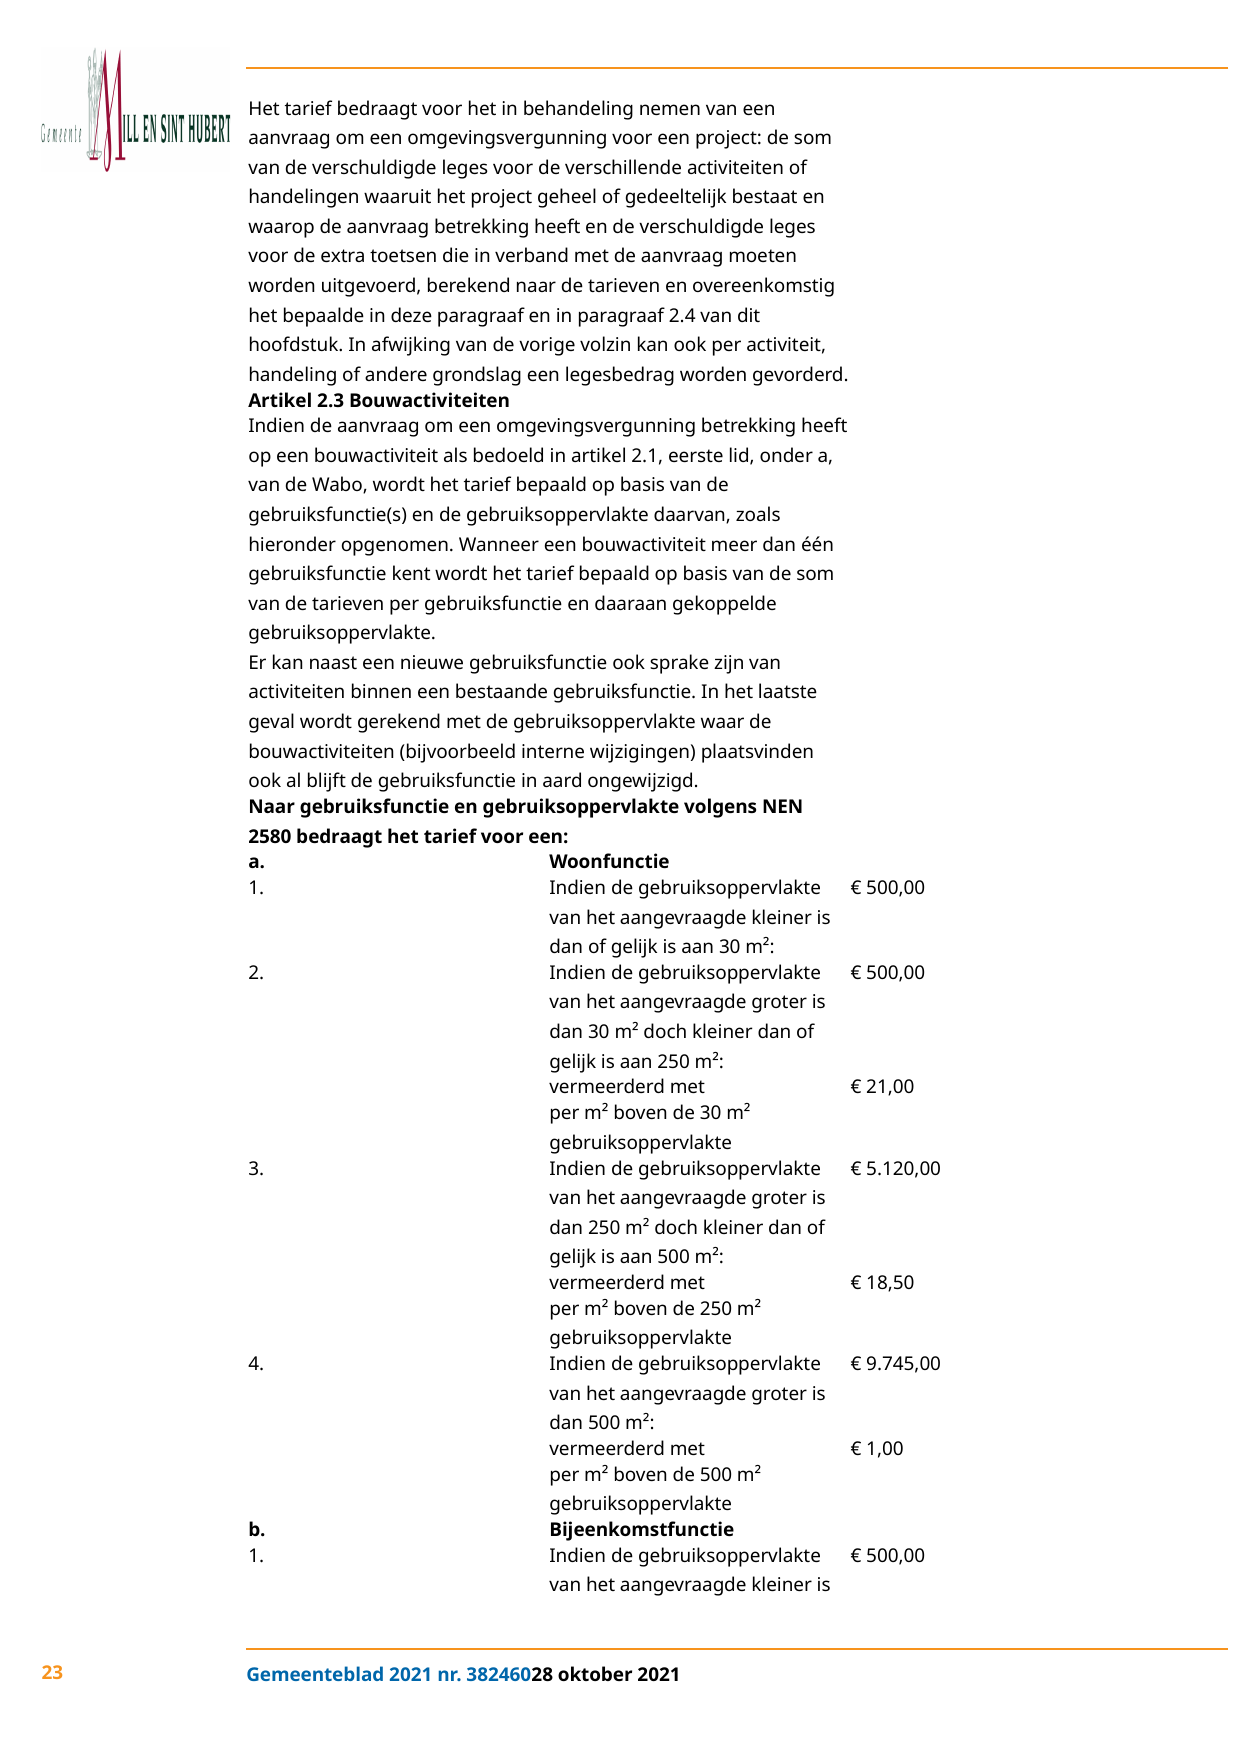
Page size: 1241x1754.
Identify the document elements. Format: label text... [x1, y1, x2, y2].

table_cell Woonfunctie [549, 849, 850, 874]
table_cell € 18,50 [850, 1269, 1152, 1295]
table_cell 1. [248, 1542, 549, 1597]
table_cell b. [248, 1516, 549, 1542]
table_cell € 500,00 [850, 1542, 1152, 1597]
table_cell [850, 387, 1152, 412]
table_cell [850, 1516, 1152, 1542]
table_cell Artikel 2.3 Bouwactiviteiten [248, 387, 850, 412]
table_cell [850, 1295, 1152, 1350]
table_cell 1. [248, 874, 549, 959]
table_cell [850, 413, 1152, 793]
table_cell 3. [248, 1155, 549, 1269]
table_cell Indien de aanvraag om een omgevingsvergunning betrekking heeft op een bouwactiviteit als bedoeld in artikel 2.1, eerste lid, onder a, van de Wabo, wordt het tarief bepaald op basis van de gebruiksfunctie(s) en de gebruiksoppervlakte daarvan, zoals hieronder opgenomen. Wanneer een bouwactiviteit meer dan één gebruiksfunctie kent wordt het tarief bepaald op basis van de som van de tarieven per gebruiksfunctie en daaraan gekoppelde gebruiksoppervlakte. Er kan naast een nieuwe gebruiksfunctie ook sprake zijn van activiteiten binnen een bestaande gebruiksfunctie. In het laatste geval wordt gerekend met de gebruiksoppervlakte waar de bouwactiviteiten (bijvoorbeeld interne wijzigingen) plaatsvinden ook al blijft de gebruiksfunctie in aard ongewijzigd. [248, 413, 850, 793]
table_cell per m² boven de 500 m² gebruiksoppervlakte [549, 1461, 850, 1516]
table_cell € 500,00 [850, 874, 1152, 959]
table_cell [850, 793, 1152, 848]
table_cell Indien de gebruiksoppervlakte van het aangevraagde groter is dan 500 m²: [549, 1350, 850, 1435]
table_cell [248, 1074, 549, 1099]
table_cell [248, 1295, 549, 1350]
table_cell [850, 1461, 1152, 1516]
table_cell € 9.745,00 [850, 1350, 1152, 1435]
table_cell € 5.120,00 [850, 1155, 1152, 1269]
table_cell 2. [248, 959, 549, 1074]
table_cell vermeerderd met [549, 1435, 850, 1461]
table_cell [850, 1099, 1152, 1155]
table_cell vermeerderd met [549, 1074, 850, 1099]
table_header Het tarief bedraagt voor het in behandeling nemen van een aanvraag om een omgevingsvergunning voor een project: de som van de verschuldigde leges voor de verschillende activiteiten of handelingen waaruit het project geheel of gedeeltelijk bestaat en waarop de aanvraag betrekking heeft en de verschuldigde leges voor de extra toetsen die in verband met de aanvraag moeten worden uitgevoerd, berekend naar de tarieven en overeenkomstig het bepaalde in deze paragraaf en in paragraaf 2.4 van dit hoofdstuk. In afwijking van de vorige volzin kan ook per activiteit, handeling of andere grondslag een legesbedrag worden gevorderd. [248, 95, 850, 387]
table_cell [248, 1435, 549, 1461]
table_cell Naar gebruiksfunctie en gebruiksoppervlakte volgens NEN 2580 bedraagt het tarief voor een: [248, 793, 850, 848]
table_cell Indien de gebruiksoppervlakte van het aangevraagde kleiner is [549, 1542, 850, 1597]
table_cell [248, 1099, 549, 1155]
table_cell Indien de gebruiksoppervlakte van het aangevraagde groter is dan 30 m² doch kleiner dan of gelijk is aan 250 m²: [549, 959, 850, 1074]
table_cell € 21,00 [850, 1074, 1152, 1099]
table_header [850, 95, 1152, 387]
table_cell [850, 849, 1152, 874]
table_cell € 500,00 [850, 959, 1152, 1074]
picture [41, 47, 231, 172]
table_cell per m² boven de 30 m² gebruiksoppervlakte [549, 1099, 850, 1155]
table_cell [248, 1461, 549, 1516]
table_cell Indien de gebruiksoppervlakte van het aangevraagde groter is dan 250 m² doch kleiner dan of gelijk is aan 500 m²: [549, 1155, 850, 1269]
table_cell vermeerderd met [549, 1269, 850, 1295]
table_cell 4. [248, 1350, 549, 1435]
table_cell a. [248, 849, 549, 874]
table_cell € 1,00 [850, 1435, 1152, 1461]
table_cell Bijeenkomstfunctie [549, 1516, 850, 1542]
table_cell [248, 1269, 549, 1295]
table_cell per m² boven de 250 m² gebruiksoppervlakte [549, 1295, 850, 1350]
table_cell Indien de gebruiksoppervlakte van het aangevraagde kleiner is dan of gelijk is aan 30 m²: [549, 874, 850, 959]
